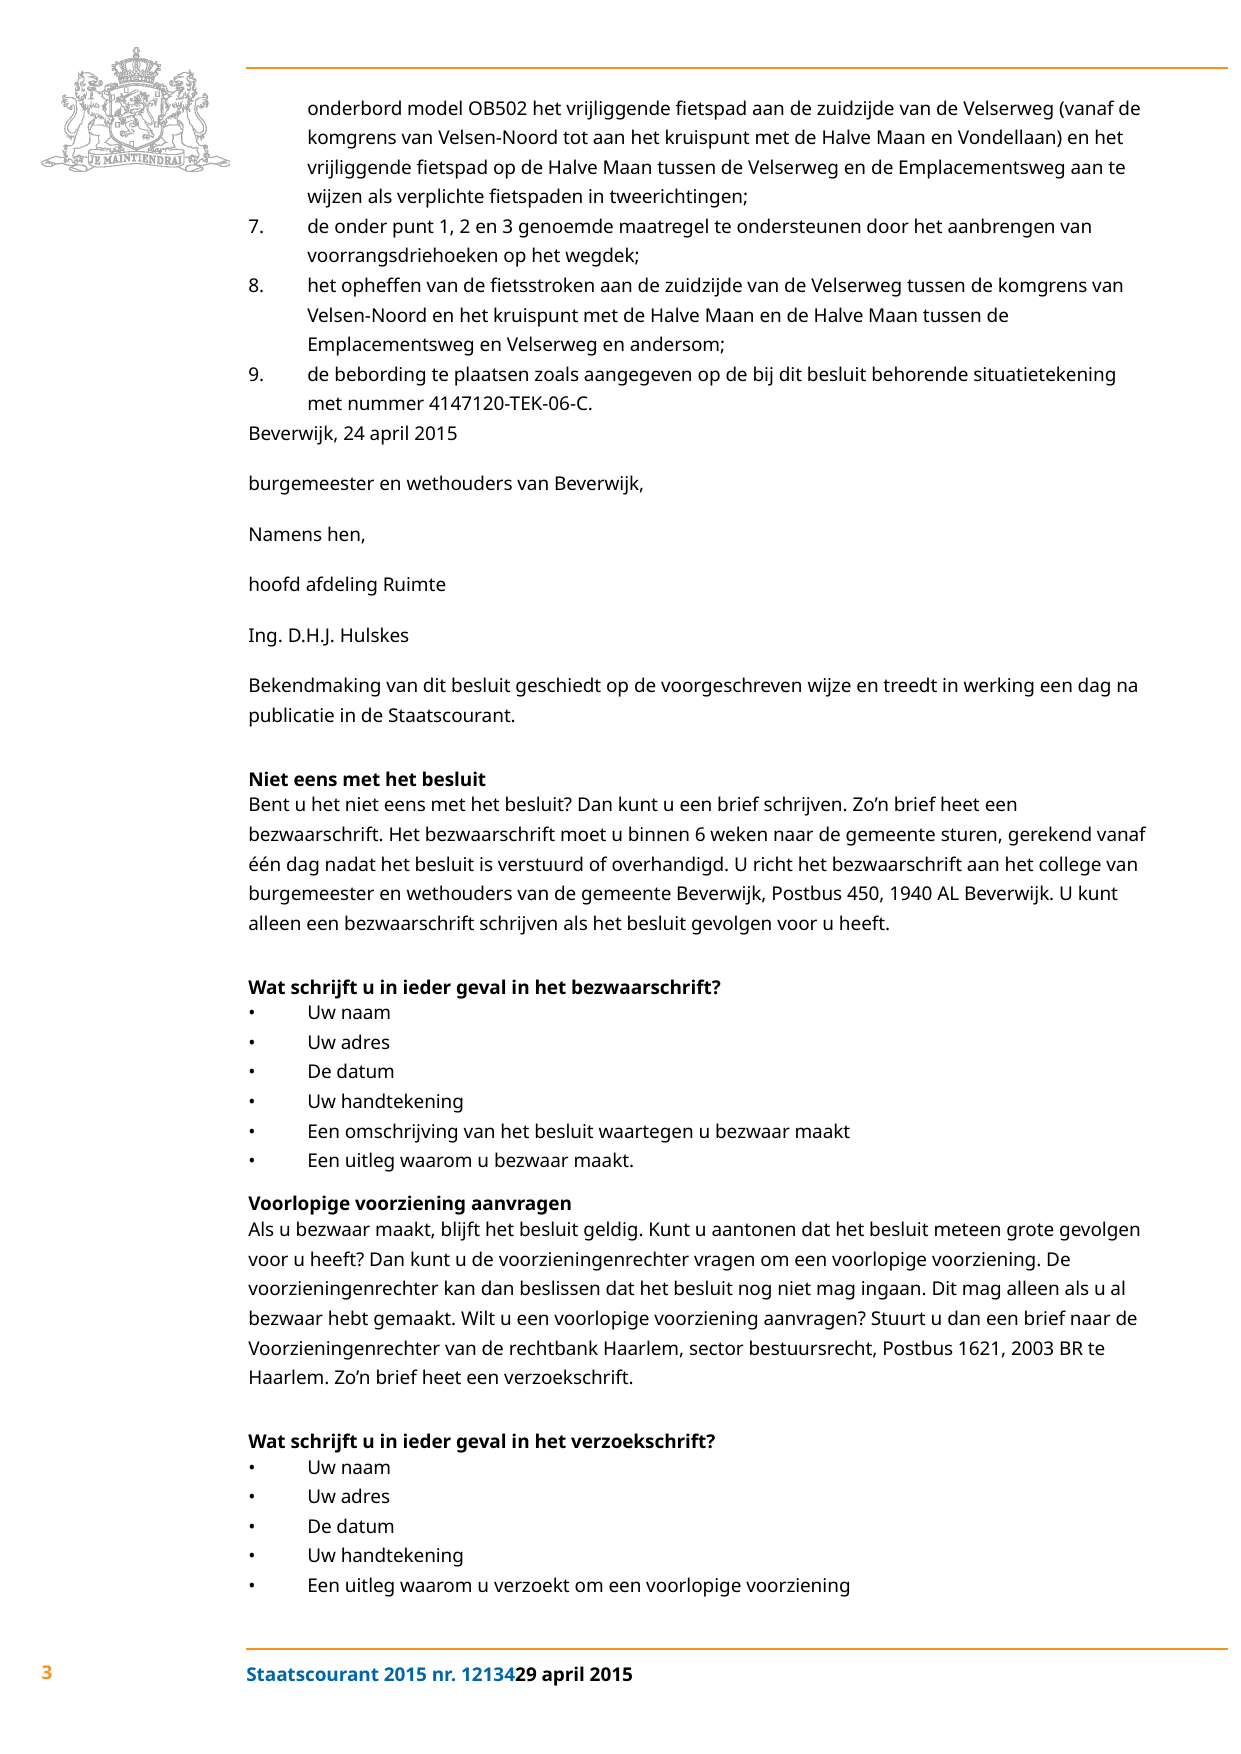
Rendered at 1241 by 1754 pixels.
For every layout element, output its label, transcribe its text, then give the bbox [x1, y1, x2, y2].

list Uw adres [248, 1029, 1152, 1055]
text Als u bezwaar maakt, blijft het besluit geldig. Kunt u aantonen dat het besluit meteen grote gevolgen voor u heeft? Dan kunt u de voorzieningenrechter vragen om een voorlopige voorziening. De voorzieningenrechter kan dan beslissen dat het besluit nog niet mag ingaan. Dit mag alleen als u al bezwaar hebt gemaakt. Wilt u een voorlopige voorziening aanvragen? Stuurt u dan een brief naar de Voorzieningenrechter van de rechtbank Haarlem, sector bestuursrecht, Postbus 1621, 2003 BR te Haarlem. Zo’n brief heet een verzoekschrift. [248, 1216, 1152, 1390]
text Wat schrijft u in ieder geval in het verzoekschrift? [248, 1428, 1152, 1454]
text Bekendmaking van dit besluit geschiedt op de voorgeschreven wijze en treedt in werking een dag na publicatie in de Staatscourant. [248, 672, 1152, 728]
text burgemeester en wethouders van Beverwijk, [248, 471, 1152, 496]
text Wat schrijft u in ieder geval in het bezwaarschrift? [248, 974, 1152, 999]
list Een omschrijving van het besluit waartegen u bezwaar maakt [248, 1118, 1152, 1144]
list Een uitleg waarom u verzoekt om een voorlopige voorziening [248, 1572, 1152, 1598]
text Ing. D.H.J. Hulskes [248, 622, 1152, 648]
list De datum [248, 1513, 1152, 1539]
list onderbord model OB502 het vrijliggende fietspad aan de zuidzijde van de Velserweg (vanaf de komgrens van Velsen-Noord tot aan het kruispunt met de Halve Maan en Vondellaan) en het vrijliggende fietspad op de Halve Maan tussen de Velserweg en de Emplacementsweg aan te wijzen als verplichte fietspaden in tweerichtingen; [248, 95, 1152, 209]
list Uw naam [248, 999, 1152, 1025]
text Beverwijk, 24 april 2015 [248, 420, 1152, 446]
list De datum [248, 1059, 1152, 1084]
picture [41, 47, 231, 172]
list Uw naam [248, 1454, 1152, 1480]
list Een uitleg waarom u bezwaar maakt. [248, 1147, 1152, 1173]
text Voorlopige voorziening aanvragen [248, 1191, 1152, 1216]
list Uw adres [248, 1483, 1152, 1509]
list het opheffen van de fietsstroken aan de zuidzijde van de Velserweg tussen de komgrens van Velsen-Noord en het kruispunt met de Halve Maan en de Halve Maan tussen de Emplacementsweg en Velserweg en andersom; [248, 272, 1152, 357]
text Bent u het niet eens met het besluit? Dan kunt u een brief schrijven. Zo’n brief heet een bezwaarschrift. Het bezwaarschrift moet u binnen 6 weken naar de gemeente sturen, gerekend vanaf één dag nadat het besluit is verstuurd of overhandigd. U richt het bezwaarschrift aan het college van burgemeester en wethouders van de gemeente Beverwijk, Postbus 450, 1940 AL Beverwijk. U kunt alleen een bezwaarschrift schrijven als het besluit gevolgen voor u heeft. [248, 792, 1152, 936]
list de onder punt 1, 2 en 3 genoemde maatregel te ondersteunen door het aanbrengen van voorrangsdriehoeken op het wegdek; [248, 213, 1152, 268]
text Namens hen, [248, 521, 1152, 547]
text Niet eens met het besluit [248, 766, 1152, 792]
list Uw handtekening [248, 1543, 1152, 1568]
list Uw handtekening [248, 1088, 1152, 1114]
list de bebording te plaatsen zoals aangegeven op de bij dit besluit behorende situatietekening met nummer 4147120-TEK-06-C. [248, 361, 1152, 416]
text hoofd afdeling Ruimte [248, 571, 1152, 597]
